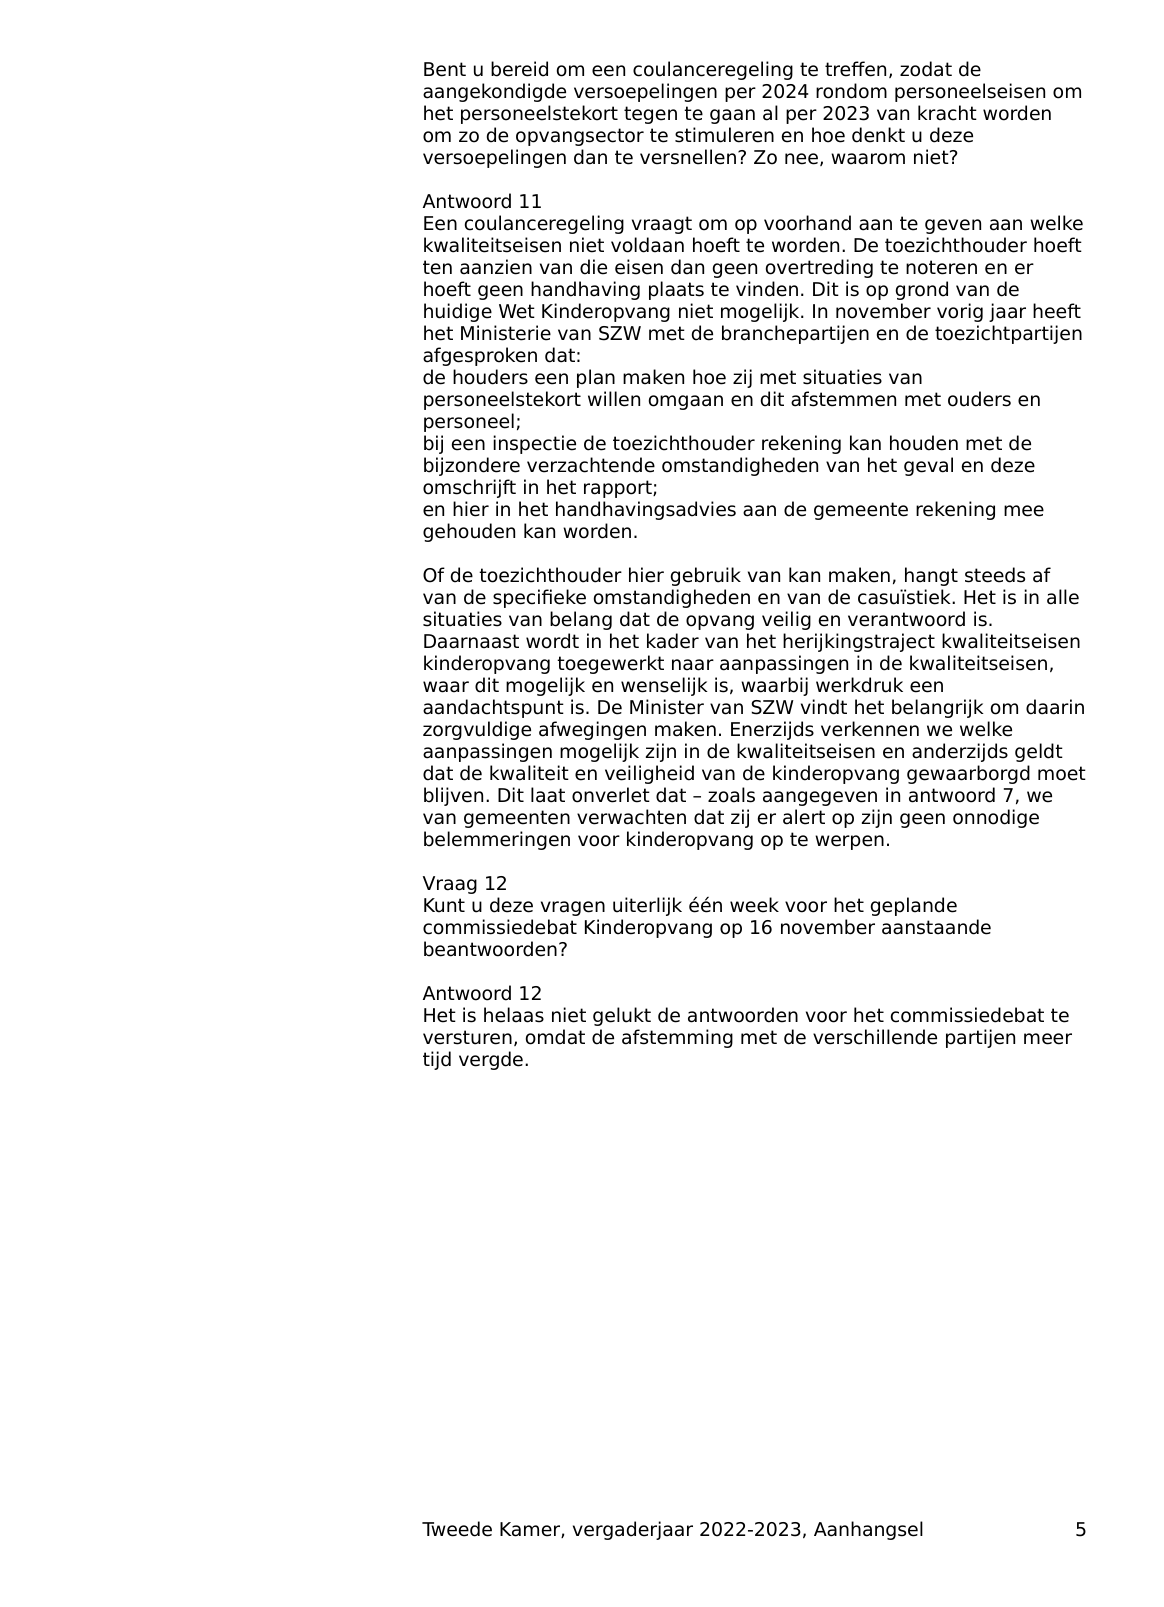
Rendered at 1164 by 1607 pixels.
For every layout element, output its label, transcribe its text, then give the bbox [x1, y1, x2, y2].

text en hier in het handhavingsadvies aan de gemeente rekening mee gehouden kan worden. [422, 499, 1087, 543]
text Het is helaas niet gelukt de antwoorden voor het commissiedebat te versturen, omdat de afstemming met de verschillende partijen meer tijd vergde. [422, 1005, 1087, 1071]
text Bent u bereid om een coulanceregeling te treffen, zodat de aangekondigde versoepelingen per 2024 rondom personeelseisen om het personeelstekort tegen te gaan al per 2023 van kracht worden om zo de opvangsector te stimuleren en hoe denkt u deze versoepelingen dan te versnellen? Zo nee, waarom niet? [422, 59, 1087, 169]
text de houders een plan maken hoe zij met situaties van personeelstekort willen omgaan en dit afstemmen met ouders en personeel; [422, 367, 1087, 433]
text Of de toezichthouder hier gebruik van kan maken, hangt steeds af van de specifieke omstandigheden en van de casuïstiek. Het is in alle situaties van belang dat de opvang veilig en verantwoord is. [422, 565, 1087, 631]
text Antwoord 12 [422, 983, 1087, 1005]
text Antwoord 11 [422, 191, 1087, 213]
text Kunt u deze vragen uiterlijk één week voor het geplande commissiedebat Kinderopvang op 16 november aanstaande beantwoorden? [422, 895, 1087, 961]
text bij een inspectie de toezichthouder rekening kan houden met de bijzondere verzachtende omstandigheden van het geval en deze omschrijft in het rapport; [422, 433, 1087, 499]
text Daarnaast wordt in het kader van het herijkingstraject kwaliteitseisen kinderopvang toegewerkt naar aanpassingen in de kwaliteitseisen, waar dit mogelijk en wenselijk is, waarbij werkdruk een aandachtspunt is. De Minister van SZW vindt het belangrijk om daarin zorgvuldige afwegingen maken. Enerzijds verkennen we welke aanpassingen mogelijk zijn in de kwaliteitseisen en anderzijds geldt dat de kwaliteit en veiligheid van de kinderopvang gewaarborgd moet blijven. Dit laat onverlet dat – zoals aangegeven in antwoord 7, we van gemeenten verwachten dat zij er alert op zijn geen onnodige belemmeringen voor kinderopvang op te werpen. [422, 631, 1087, 851]
text Vraag 12 [422, 873, 1087, 895]
text Een coulanceregeling vraagt om op voorhand aan te geven aan welke kwaliteitseisen niet voldaan hoeft te worden. De toezichthouder hoeft ten aanzien van die eisen dan geen overtreding te noteren en er hoeft geen handhaving plaats te vinden. Dit is op grond van de huidige Wet Kinderopvang niet mogelijk. In november vorig jaar heeft het Ministerie van SZW met de branchepartijen en de toezichtpartijen afgesproken dat: [422, 213, 1087, 367]
